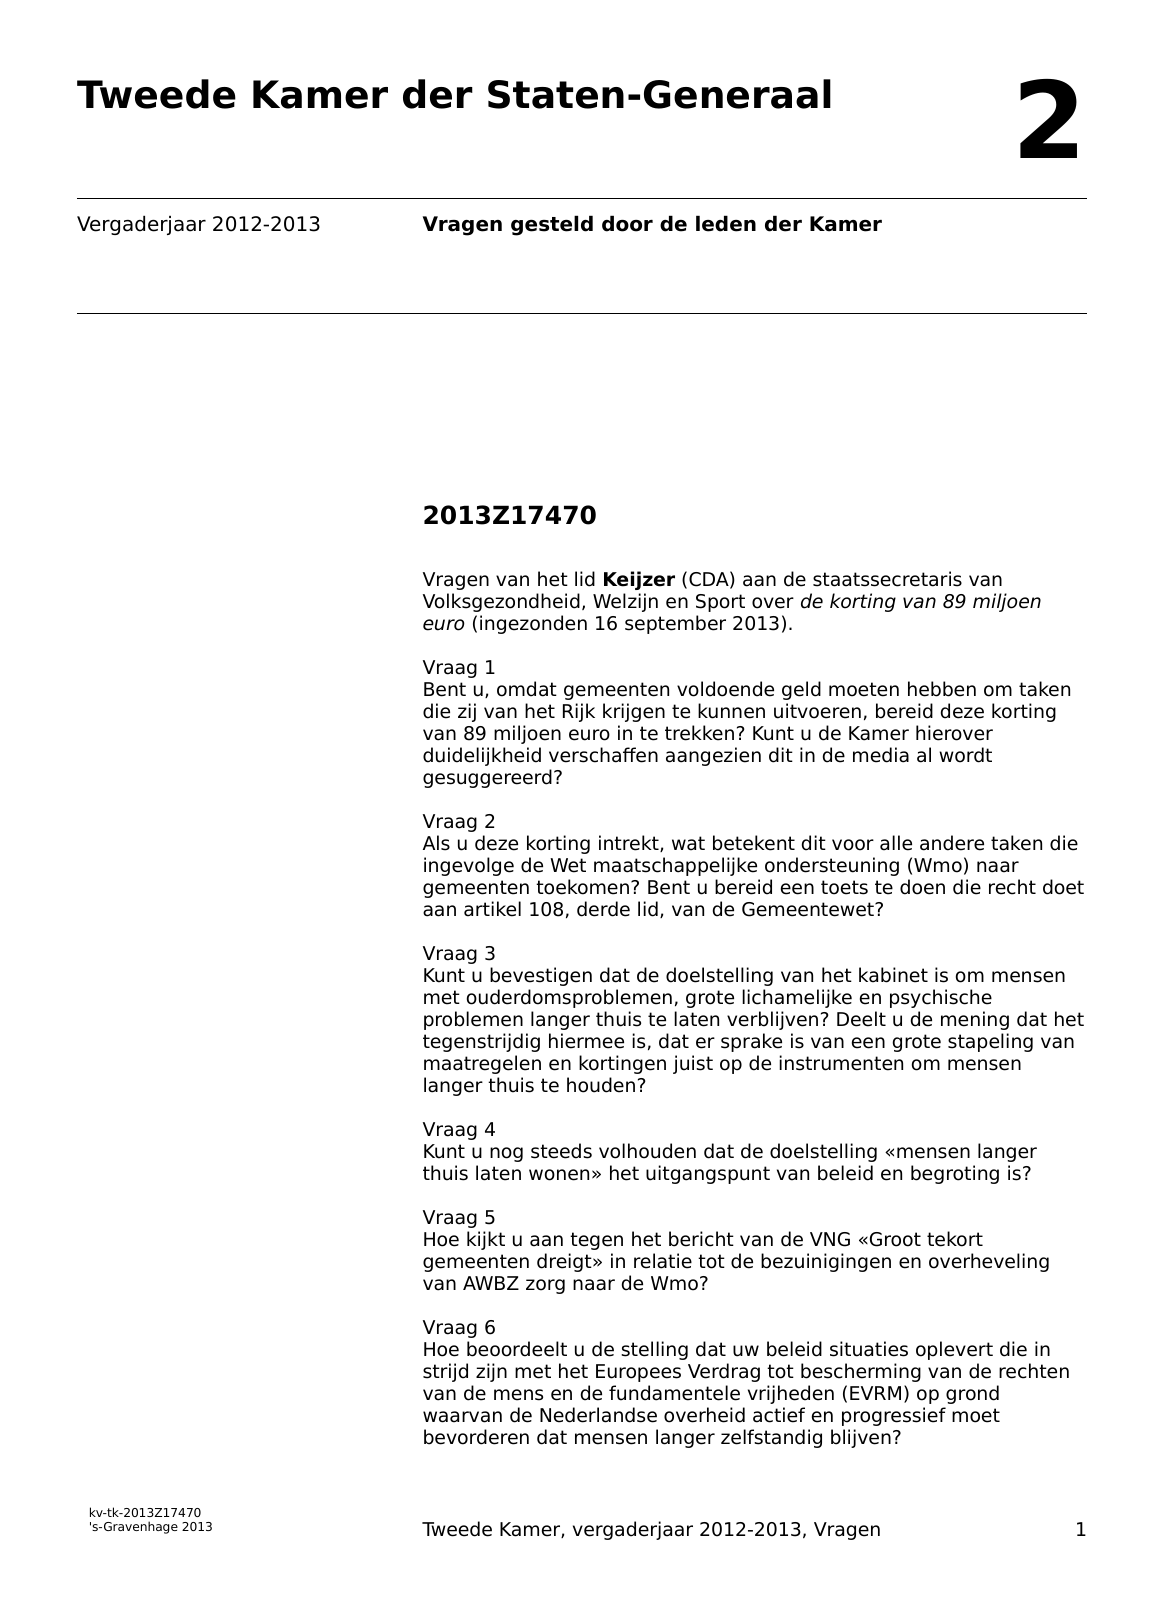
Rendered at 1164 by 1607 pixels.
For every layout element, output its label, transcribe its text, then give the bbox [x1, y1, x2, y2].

table_header Tweede Kamer der Staten-Generaal [77, 59, 886, 198]
text Vraag 2 [422, 811, 1087, 833]
text Vragen van het lid Keijzer (CDA) aan de staatssecretaris van Volksgezondheid, Welzijn en Sport over de korting van 89 miljoen euro (ingezonden 16 september 2013). [422, 569, 1087, 635]
table_cell Vragen gesteld door de leden der Kamer [422, 199, 1087, 313]
text Vraag 3 [422, 943, 1087, 965]
text Vraag 1 [422, 657, 1087, 679]
text 2013Z17470 [422, 501, 1087, 531]
text Vraag 5 [422, 1207, 1087, 1229]
text Kunt u bevestigen dat de doelstelling van het kabinet is om mensen met ouderdomsproblemen, grote lichamelijke en psychische problemen langer thuis te laten verblijven? Deelt u de mening dat het tegenstrijdig hiermee is, dat er sprake is van een grote stapeling van maatregelen en kortingen juist op de instrumenten om mensen langer thuis te houden? [422, 965, 1087, 1097]
text Hoe kijkt u aan tegen het bericht van de VNG «Groot tekort gemeenten dreigt» in relatie tot de bezuinigingen en overheveling van AWBZ zorg naar de Wmo? [422, 1229, 1087, 1295]
table_cell Vergaderjaar 2012-2013 [77, 199, 422, 313]
text Als u deze korting intrekt, wat betekent dit voor alle andere taken die ingevolge de Wet maatschappelijke ondersteuning (Wmo) naar gemeenten toekomen? Bent u bereid een toets te doen die recht doet aan artikel 108, derde lid, van de Gemeentewet? [422, 833, 1087, 921]
table_header 2 [886, 59, 1087, 198]
text Vraag 4 [422, 1119, 1087, 1141]
text Hoe beoordeelt u de stelling dat uw beleid situaties oplevert die in strijd zijn met het Europees Verdrag tot bescherming van de rechten van de mens en de fundamentele vrijheden (EVRM) op grond waarvan de Nederlandse overheid actief en progressief moet bevorderen dat mensen langer zelfstandig blijven? [422, 1339, 1087, 1449]
text Vraag 6 [422, 1317, 1087, 1339]
text Bent u, omdat gemeenten voldoende geld moeten hebben om taken die zij van het Rijk krijgen te kunnen uitvoeren, bereid deze korting van 89 miljoen euro in te trekken? Kunt u de Kamer hierover duidelijkheid verschaffen aangezien dit in de media al wordt gesuggereerd? [422, 679, 1087, 789]
text Kunt u nog steeds volhouden dat de doelstelling «mensen langer thuis laten wonen» het uitgangspunt van beleid en begroting is? [422, 1141, 1087, 1185]
text 's-Gravenhage 2013 [88, 1520, 323, 1534]
text kv-tk-2013Z17470 [88, 1506, 323, 1520]
